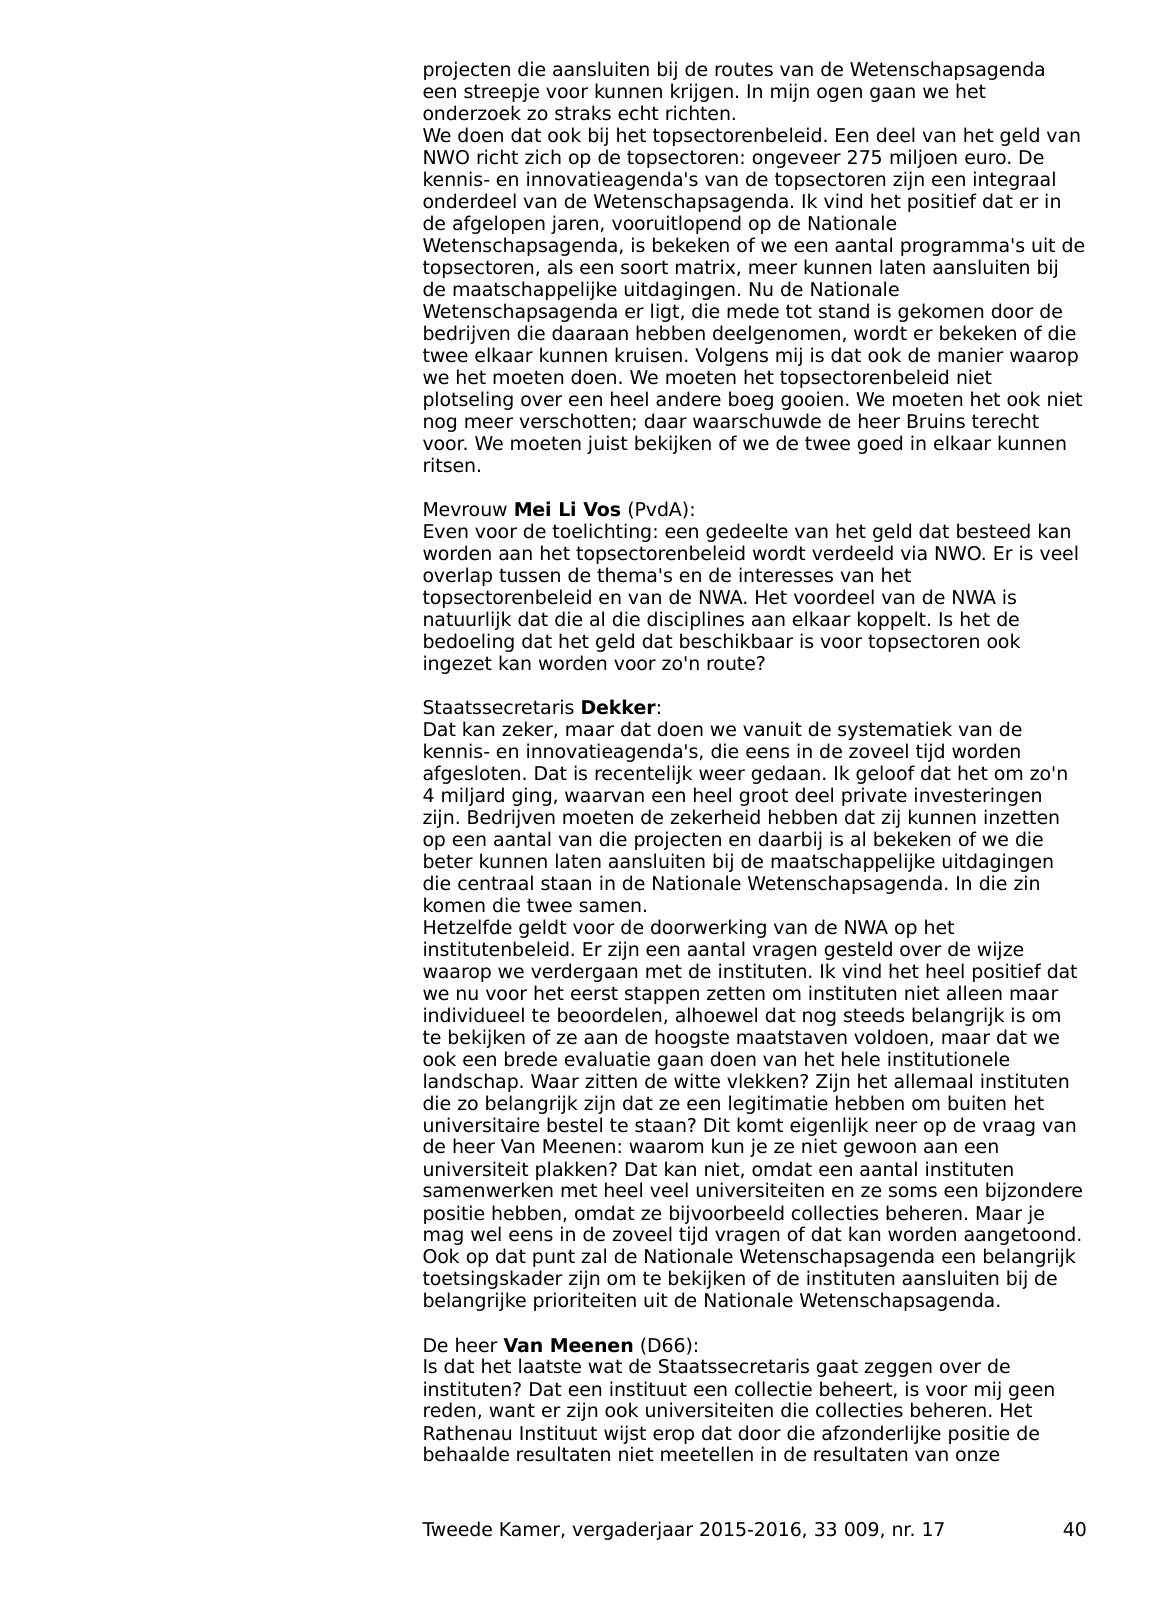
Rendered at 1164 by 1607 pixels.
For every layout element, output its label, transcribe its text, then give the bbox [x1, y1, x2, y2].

text We doen dat ook bij het topsectorenbeleid. Een deel van het geld van NWO richt zich op de topsectoren: ongeveer 275 miljoen euro. De kennis- en innovatieagenda's van de topsectoren zijn een integraal onderdeel van de Wetenschapsagenda. Ik vind het positief dat er in de afgelopen jaren, vooruitlopend op de Nationale Wetenschapsagenda, is bekeken of we een aantal programma's uit de topsectoren, als een soort matrix, meer kunnen laten aansluiten bij de maatschappelijke uitdagingen. Nu de Nationale Wetenschapsagenda er ligt, die mede tot stand is gekomen door de bedrijven die daaraan hebben deelgenomen, wordt er bekeken of die twee elkaar kunnen kruisen. Volgens mij is dat ook de manier waarop we het moeten doen. We moeten het topsectorenbeleid niet plotseling over een heel andere boeg gooien. We moeten het ook niet nog meer verschotten; daar waarschuwde de heer Bruins terecht voor. We moeten juist bekijken of we de twee goed in elkaar kunnen ritsen. [422, 125, 1087, 477]
text projecten die aansluiten bij de routes van de Wetenschapsagenda een streepje voor kunnen krijgen. In mijn ogen gaan we het onderzoek zo straks echt richten. [422, 59, 1087, 125]
text De heer Van Meenen (D66): [422, 1334, 1087, 1356]
text Staatssecretaris Dekker: [422, 697, 1087, 719]
text Even voor de toelichting: een gedeelte van het geld dat besteed kan worden aan het topsectorenbeleid wordt verdeeld via NWO. Er is veel overlap tussen de thema's en de interesses van het topsectorenbeleid en van de NWA. Het voordeel van de NWA is natuurlijk dat die al die disciplines aan elkaar koppelt. Is het de bedoeling dat het geld dat beschikbaar is voor topsectoren ook ingezet kan worden voor zo'n route? [422, 521, 1087, 675]
text Mevrouw Mei Li Vos (PvdA): [422, 499, 1087, 521]
text Dat kan zeker, maar dat doen we vanuit de systematiek van de kennis- en innovatieagenda's, die eens in de zoveel tijd worden afgesloten. Dat is recentelijk weer gedaan. Ik geloof dat het om zo'n 4 miljard ging, waarvan een heel groot deel private investeringen zijn. Bedrijven moeten de zekerheid hebben dat zij kunnen inzetten op een aantal van die projecten en daarbij is al bekeken of we die beter kunnen laten aansluiten bij de maatschappelijke uitdagingen die centraal staan in de Nationale Wetenschapsagenda. In die zin komen die twee samen. [422, 719, 1087, 917]
text Is dat het laatste wat de Staatssecretaris gaat zeggen over de instituten? Dat een instituut een collectie beheert, is voor mij geen reden, want er zijn ook universiteiten die collecties beheren. Het Rathenau Instituut wijst erop dat door die afzonderlijke positie de behaalde resultaten niet meetellen in de resultaten van onze [422, 1356, 1087, 1466]
text Hetzelfde geldt voor de doorwerking van de NWA op het institutenbeleid. Er zijn een aantal vragen gesteld over de wijze waarop we verdergaan met de instituten. Ik vind het heel positief dat we nu voor het eerst stappen zetten om instituten niet alleen maar individueel te beoordelen, alhoewel dat nog steeds belangrijk is om te bekijken of ze aan de hoogste maatstaven voldoen, maar dat we ook een brede evaluatie gaan doen van het hele institutionele landschap. Waar zitten de witte vlekken? Zijn het allemaal instituten die zo belangrijk zijn dat ze een legitimatie hebben om buiten het universitaire bestel te staan? Dit komt eigenlijk neer op de vraag van de heer Van Meenen: waarom kun je ze niet gewoon aan een universiteit plakken? Dat kan niet, omdat een aantal instituten samenwerken met heel veel universiteiten en ze soms een bijzondere positie hebben, omdat ze bijvoorbeeld collecties beheren. Maar je mag wel eens in de zoveel tijd vragen of dat kan worden aangetoond. Ook op dat punt zal de Nationale Wetenschapsagenda een belangrijk toetsingskader zijn om te bekijken of de instituten aansluiten bij de belangrijke prioriteiten uit de Nationale Wetenschapsagenda. [422, 917, 1087, 1312]
